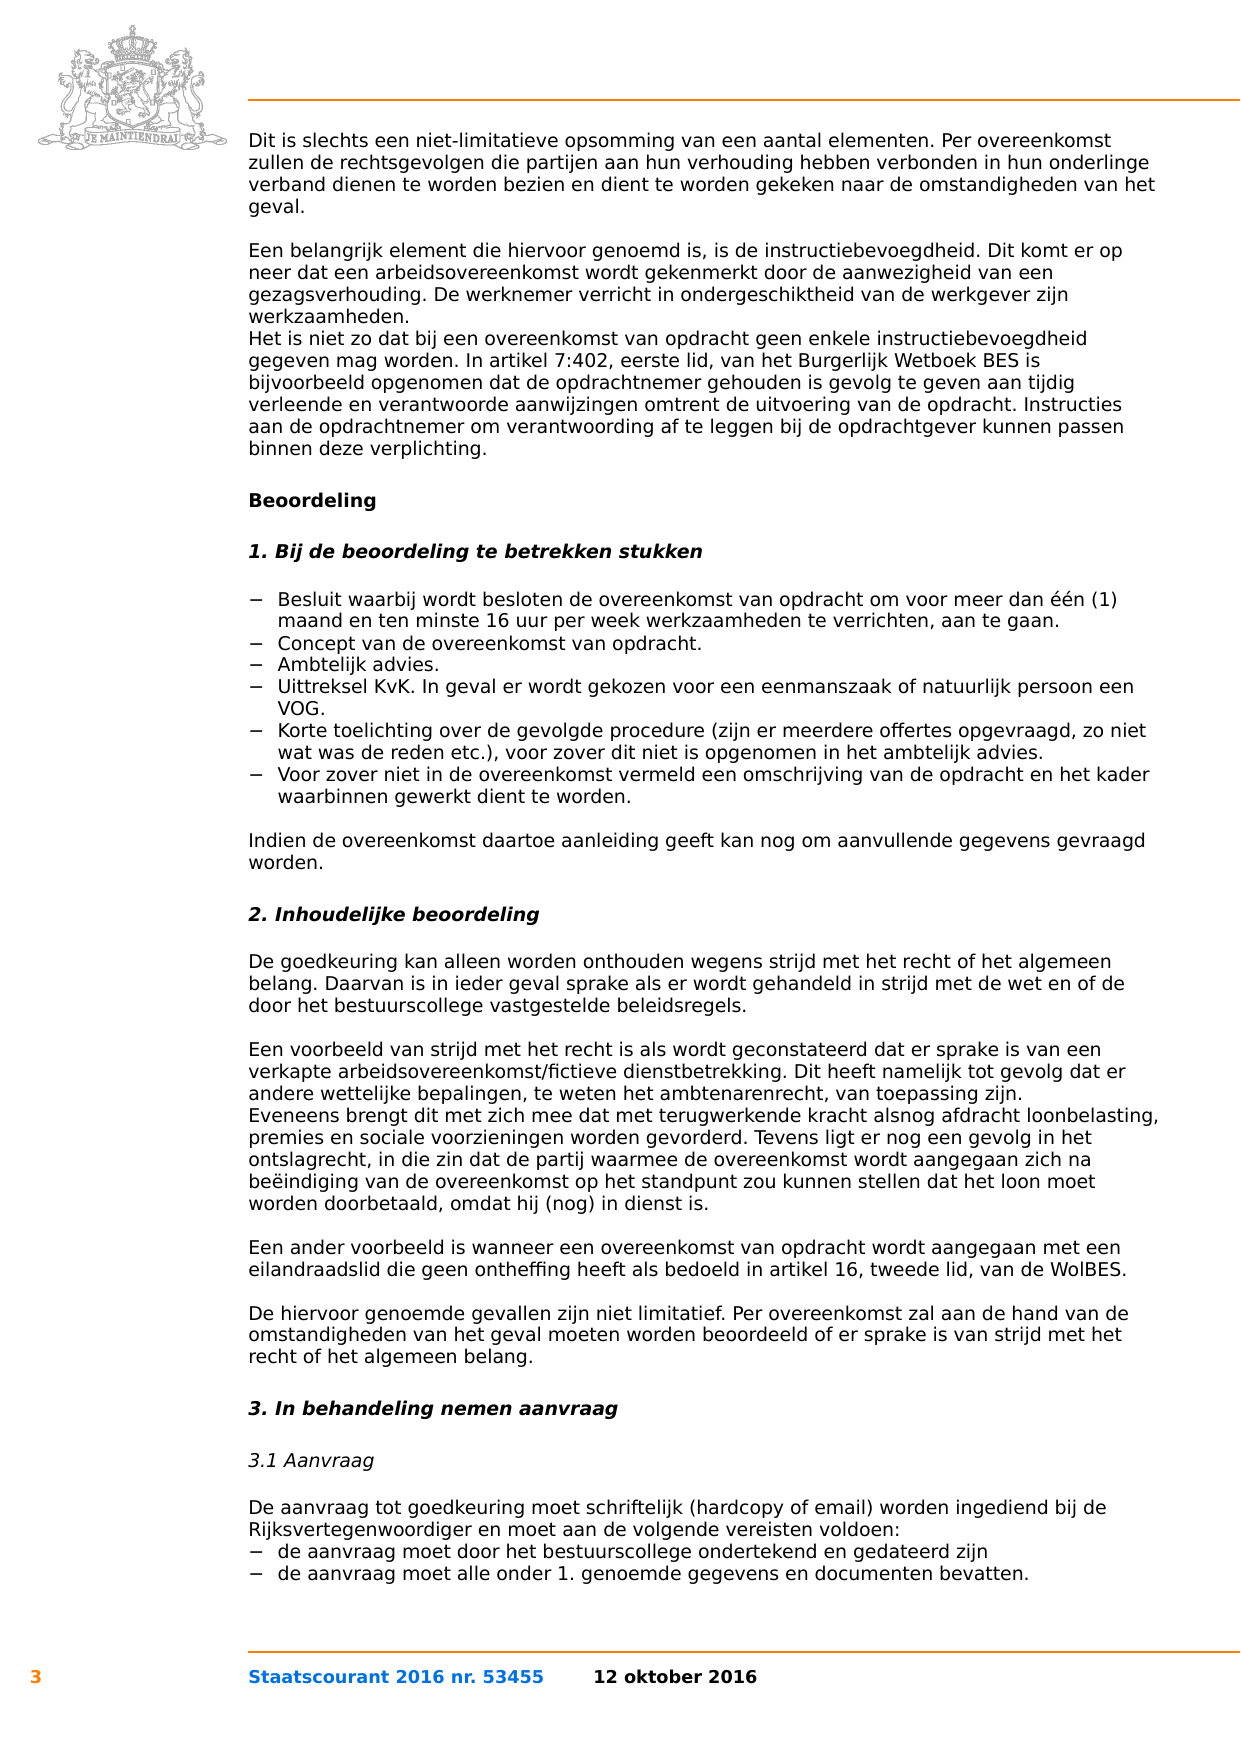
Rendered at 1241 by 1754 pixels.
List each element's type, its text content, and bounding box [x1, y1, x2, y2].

text Het is niet zo dat bij een overeenkomst van opdracht geen enkele instructiebevoegdheid gegeven mag worden. In artikel 7:402, eerste lid, van het Burgerlijk Wetboek BES is bijvoorbeeld opgenomen dat de opdrachtnemer gehouden is gevolg te geven aan tijdig verleende en verantwoorde aanwijzingen omtrent de uitvoering van de opdracht. Instructies aan de opdrachtnemer om verantwoording af te leggen bij de opdrachtgever kunnen passen binnen deze verplichting. [248, 328, 1163, 459]
subtitle 2. Inhoudelijke beoordeling [248, 904, 1163, 926]
text Indien de overeenkomst daartoe aanleiding geeft kan nog om aanvullende gegevens gevraagd worden. [248, 830, 1163, 874]
subtitle 1. Bij de beoordeling te betrekken stukken [248, 541, 1163, 563]
text Een ander voorbeeld is wanneer een overeenkomst van opdracht wordt aangegaan met een eilandraadslid die geen ontheffing heeft als bedoeld in artikel 16, tweede lid, van de WolBES. [248, 1237, 1163, 1281]
text Een voorbeeld van strijd met het recht is als wordt geconstateerd dat er sprake is van een verkapte arbeidsovereenkomst/fictieve dienstbetrekking. Dit heeft namelijk tot gevolg dat er andere wettelijke bepalingen, te weten het ambtenarenrecht, van toepassing zijn. [248, 1039, 1163, 1105]
text De aanvraag tot goedkeuring moet schriftelijk (hardcopy of email) worden ingediend bij de Rijksvertegenwoordiger en moet aan de volgende vereisten voldoen: [248, 1497, 1163, 1541]
text − Uittreksel KvK. In geval er wordt gekozen voor een eenmanszaak of natuurlijk persoon een VOG. [248, 676, 1163, 720]
text Dit is slechts een niet-limitatieve opsomming van een aantal elementen. Per overeenkomst zullen de rechtsgevolgen die partijen aan hun verhouding hebben verbonden in hun onderlinge verband dienen te worden bezien en dient te worden gekeken naar de omstandigheden van het geval. [248, 130, 1163, 218]
text − Voor zover niet in de overeenkomst vermeld een omschrijving van de opdracht en het kader waarbinnen gewerkt dient te worden. [248, 764, 1163, 808]
text De hiervoor genoemde gevallen zijn niet limitatief. Per overeenkomst zal aan de hand van de omstandigheden van het geval moeten worden beoordeeld of er sprake is van strijd met het recht of het algemeen belang. [248, 1302, 1163, 1368]
subtitle 3. In behandeling nemen aanvraag [248, 1398, 1163, 1420]
text De goedkeuring kan alleen worden onthouden wegens strijd met het recht of het algemeen belang. Daarvan is in ieder geval sprake als er wordt gehandeld in strijd met de wet en of de door het bestuurscollege vastgestelde beleidsregels. [248, 951, 1163, 1017]
subtitle Beoordeling [248, 489, 1163, 511]
text − de aanvraag moet door het bestuurscollege ondertekend en gedateerd zijn [248, 1541, 1163, 1563]
text Een belangrijk element die hiervoor genoemd is, is de instructiebevoegdheid. Dit komt er op neer dat een arbeidsovereenkomst wordt gekenmerkt door de aanwezigheid van een gezagsverhouding. De werknemer verricht in ondergeschiktheid van de werkgever zijn werkzaamheden. [248, 240, 1163, 328]
subtitle 3.1 Aanvraag [248, 1450, 1163, 1472]
text − de aanvraag moet alle onder 1. genoemde gegevens en documenten bevatten. [248, 1563, 1163, 1585]
text − Concept van de overeenkomst van opdracht. [248, 632, 1163, 654]
text − Korte toelichting over de gevolgde procedure (zijn er meerdere offertes opgevraagd, zo niet wat was de reden etc.), voor zover dit niet is opgenomen in het ambtelijk advies. [248, 720, 1163, 764]
text − Ambtelijk advies. [248, 654, 1163, 676]
picture [38, 25, 227, 150]
text − Besluit waarbij wordt besloten de overeenkomst van opdracht om voor meer dan één (1) maand en ten minste 16 uur per week werkzaamheden te verrichten, aan te gaan. [248, 588, 1163, 632]
text Eveneens brengt dit met zich mee dat met terugwerkende kracht alsnog afdracht loonbelasting, premies en sociale voorzieningen worden gevorderd. Tevens ligt er nog een gevolg in het ontslagrecht, in die zin dat de partij waarmee de overeenkomst wordt aangegaan zich na beëindiging van de overeenkomst op het standpunt zou kunnen stellen dat het loon moet worden doorbetaald, omdat hij (nog) in dienst is. [248, 1105, 1163, 1215]
